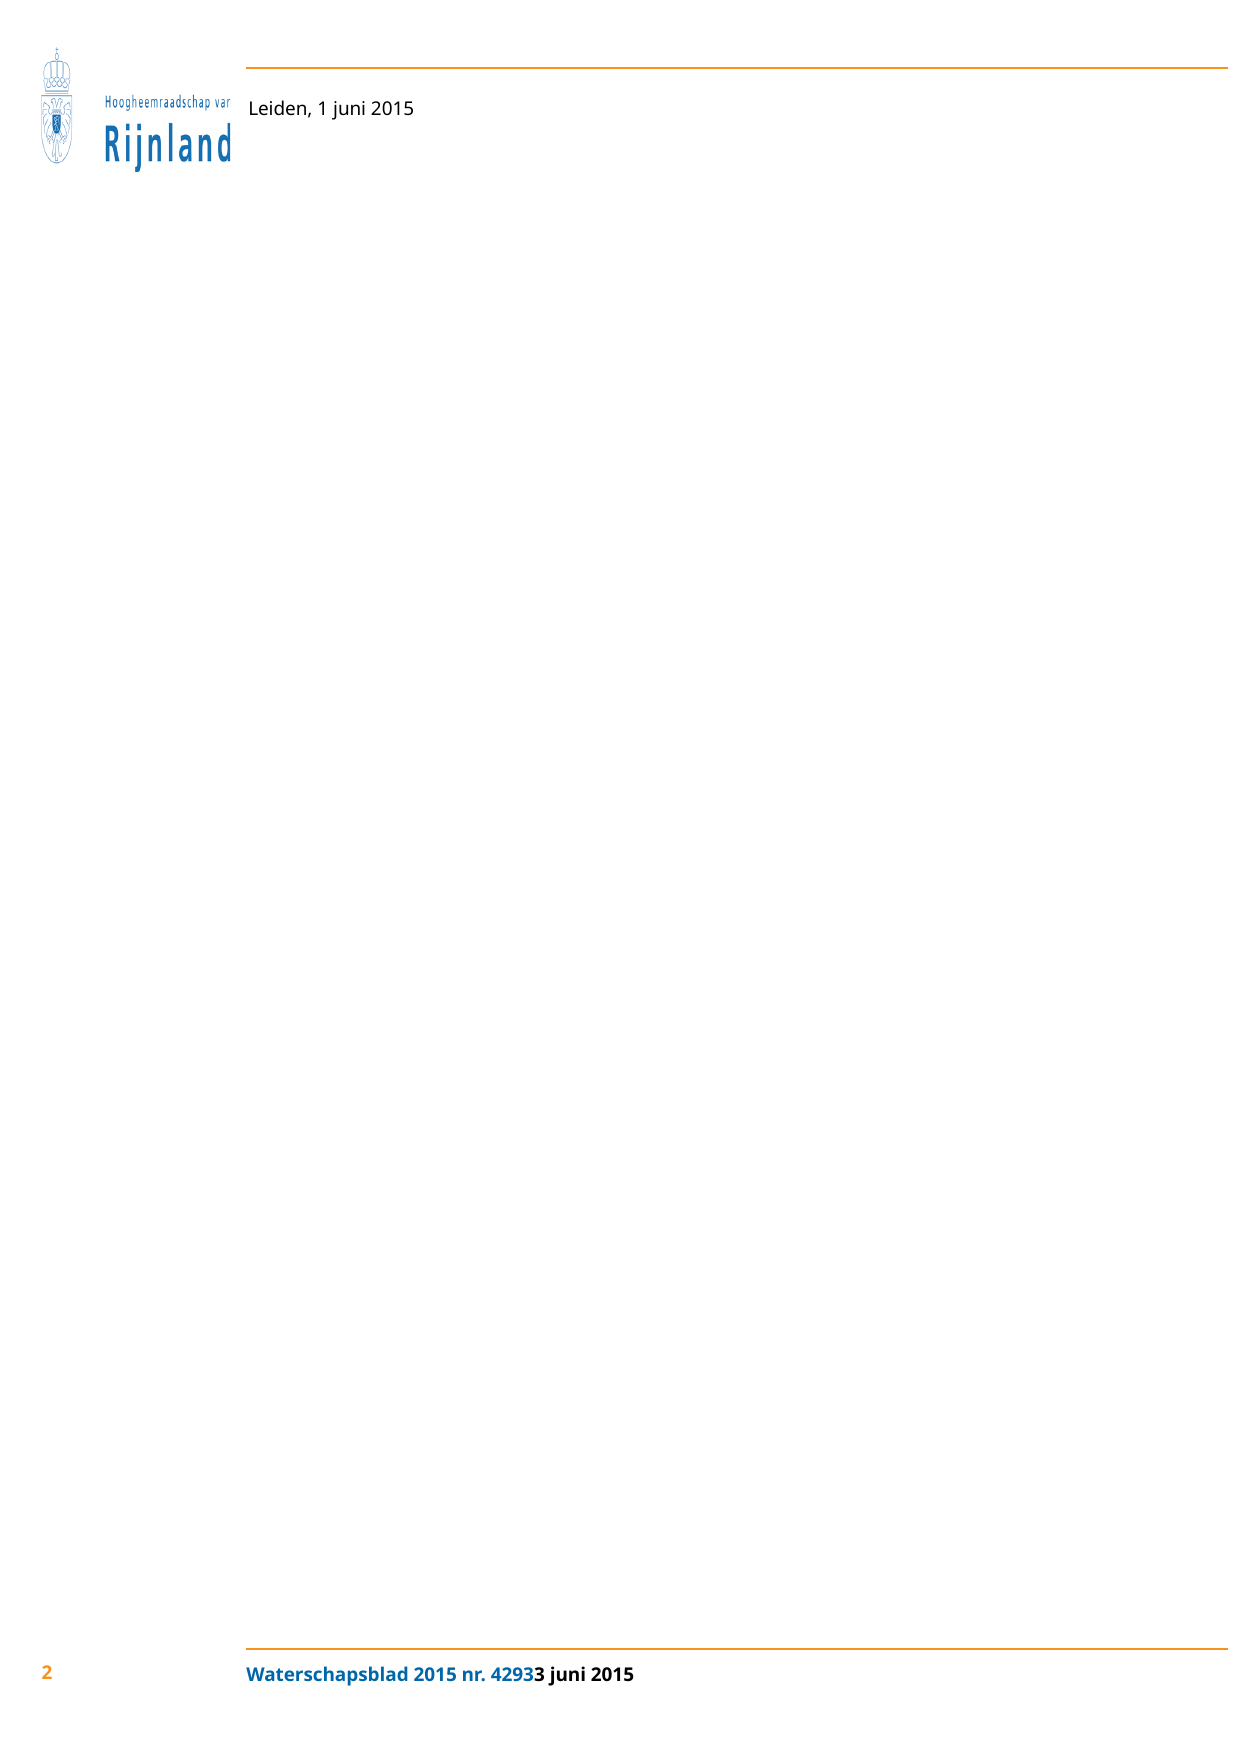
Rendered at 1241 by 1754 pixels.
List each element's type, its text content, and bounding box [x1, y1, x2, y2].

text Leiden, 1 juni 2015 [248, 95, 1152, 121]
picture [41, 47, 231, 172]
